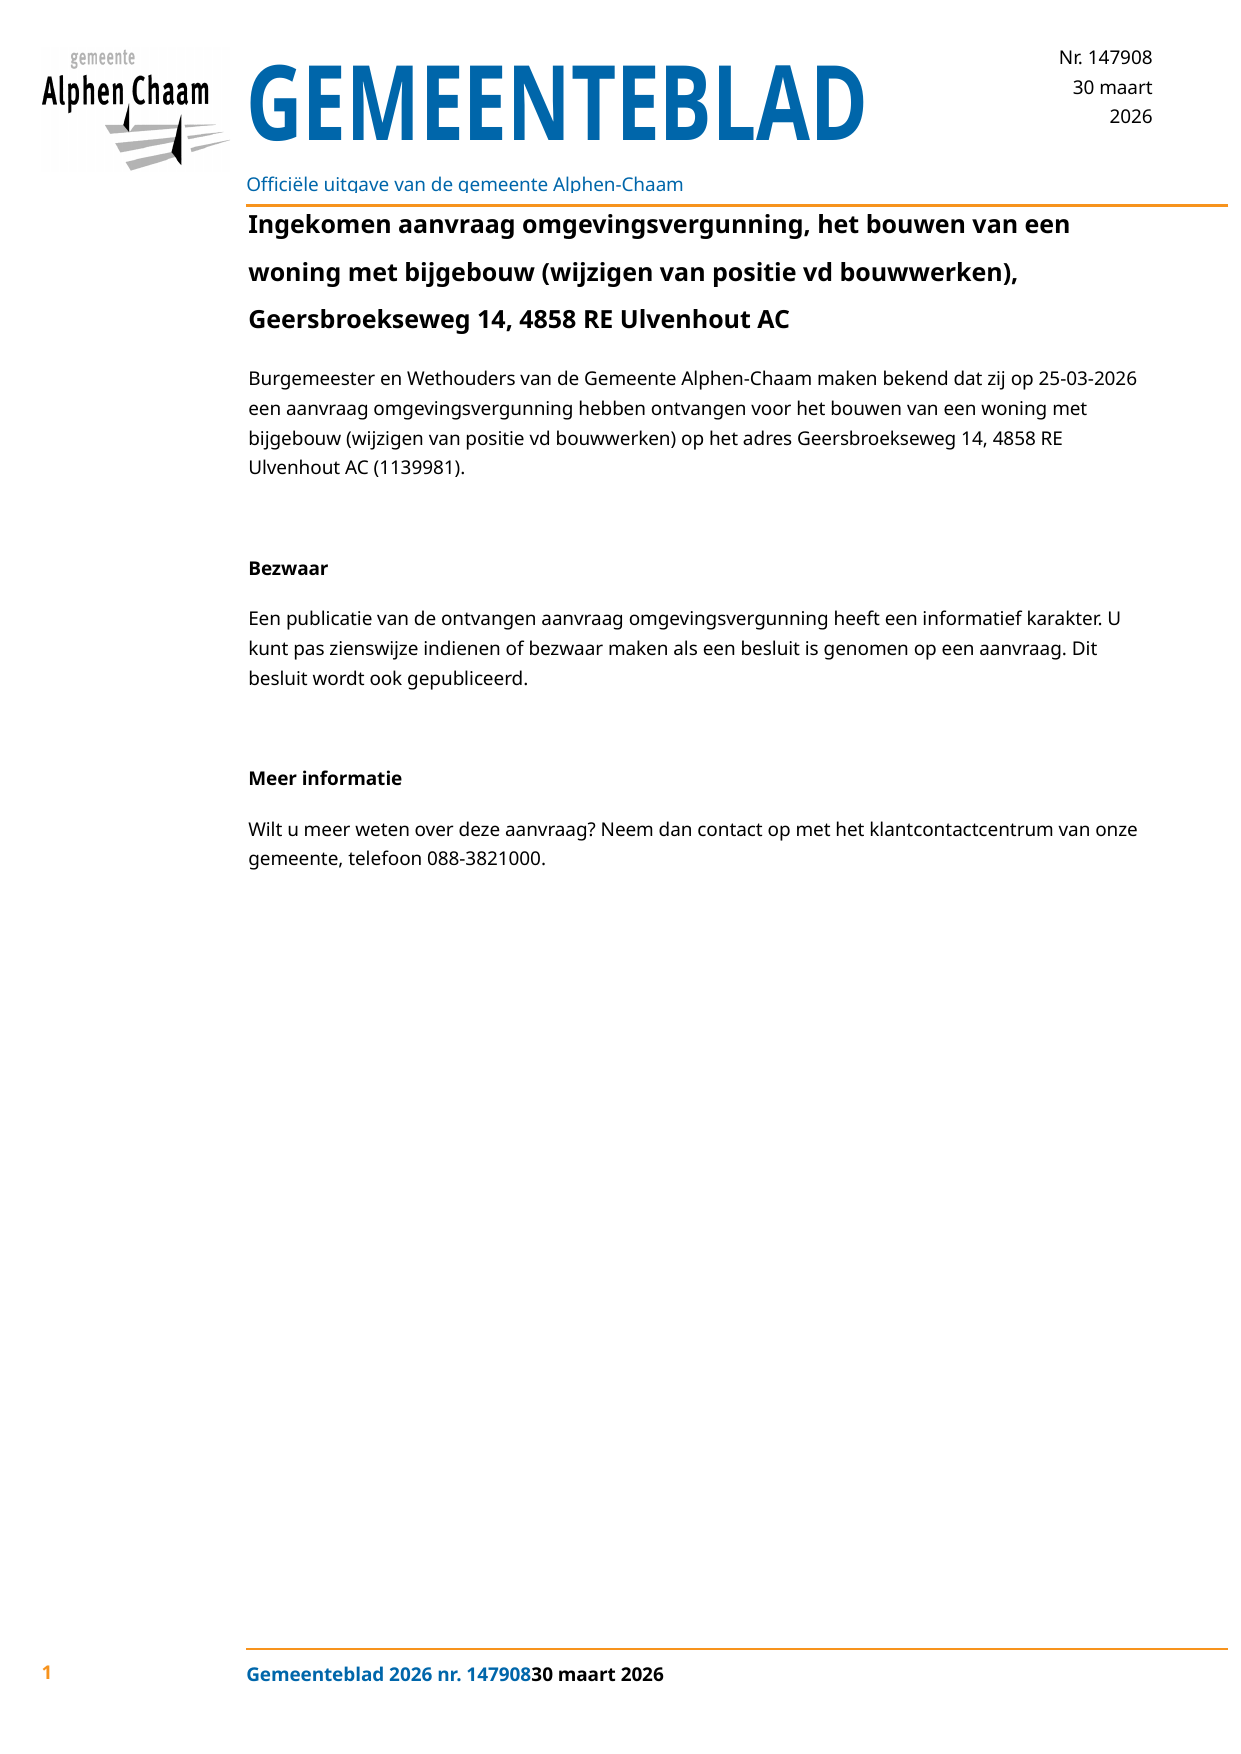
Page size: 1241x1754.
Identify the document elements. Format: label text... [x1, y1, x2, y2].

text Ingekomen aanvraag omgevingsvergunning, het bouwen van een woning met bijgebouw (wijzigen van positie vd bouwwerken), Geersbroekseweg 14, 4858 RE Ulvenhout AC [248, 207, 1152, 336]
text Meer informatie [248, 766, 1152, 791]
picture [41, 47, 231, 172]
text Wilt u meer weten over deze aanvraag? Neem dan contact op met het klantcontactcentrum van onze gemeente, telefoon 088-3821000. [248, 816, 1152, 871]
text Bezwaar [248, 555, 1152, 581]
text Een publicatie van de ontvangen aanvraag omgevingsvergunning heeft een informatief karakter. U kunt pas zienswijze indienen of bezwaar maken als een besluit is genomen op een aanvraag. Dit besluit wordt ook gepubliceerd. [248, 606, 1152, 690]
text Burgemeester en Wethouders van de Gemeente Alphen-Chaam maken bekend dat zij op 25-03-2026 een aanvraag omgevingsvergunning hebben ontvangen voor het bouwen van een woning met bijgebouw (wijzigen van positie vd bouwwerken) op het adres Geersbroekseweg 14, 4858 RE Ulvenhout AC (1139981). [248, 366, 1152, 480]
